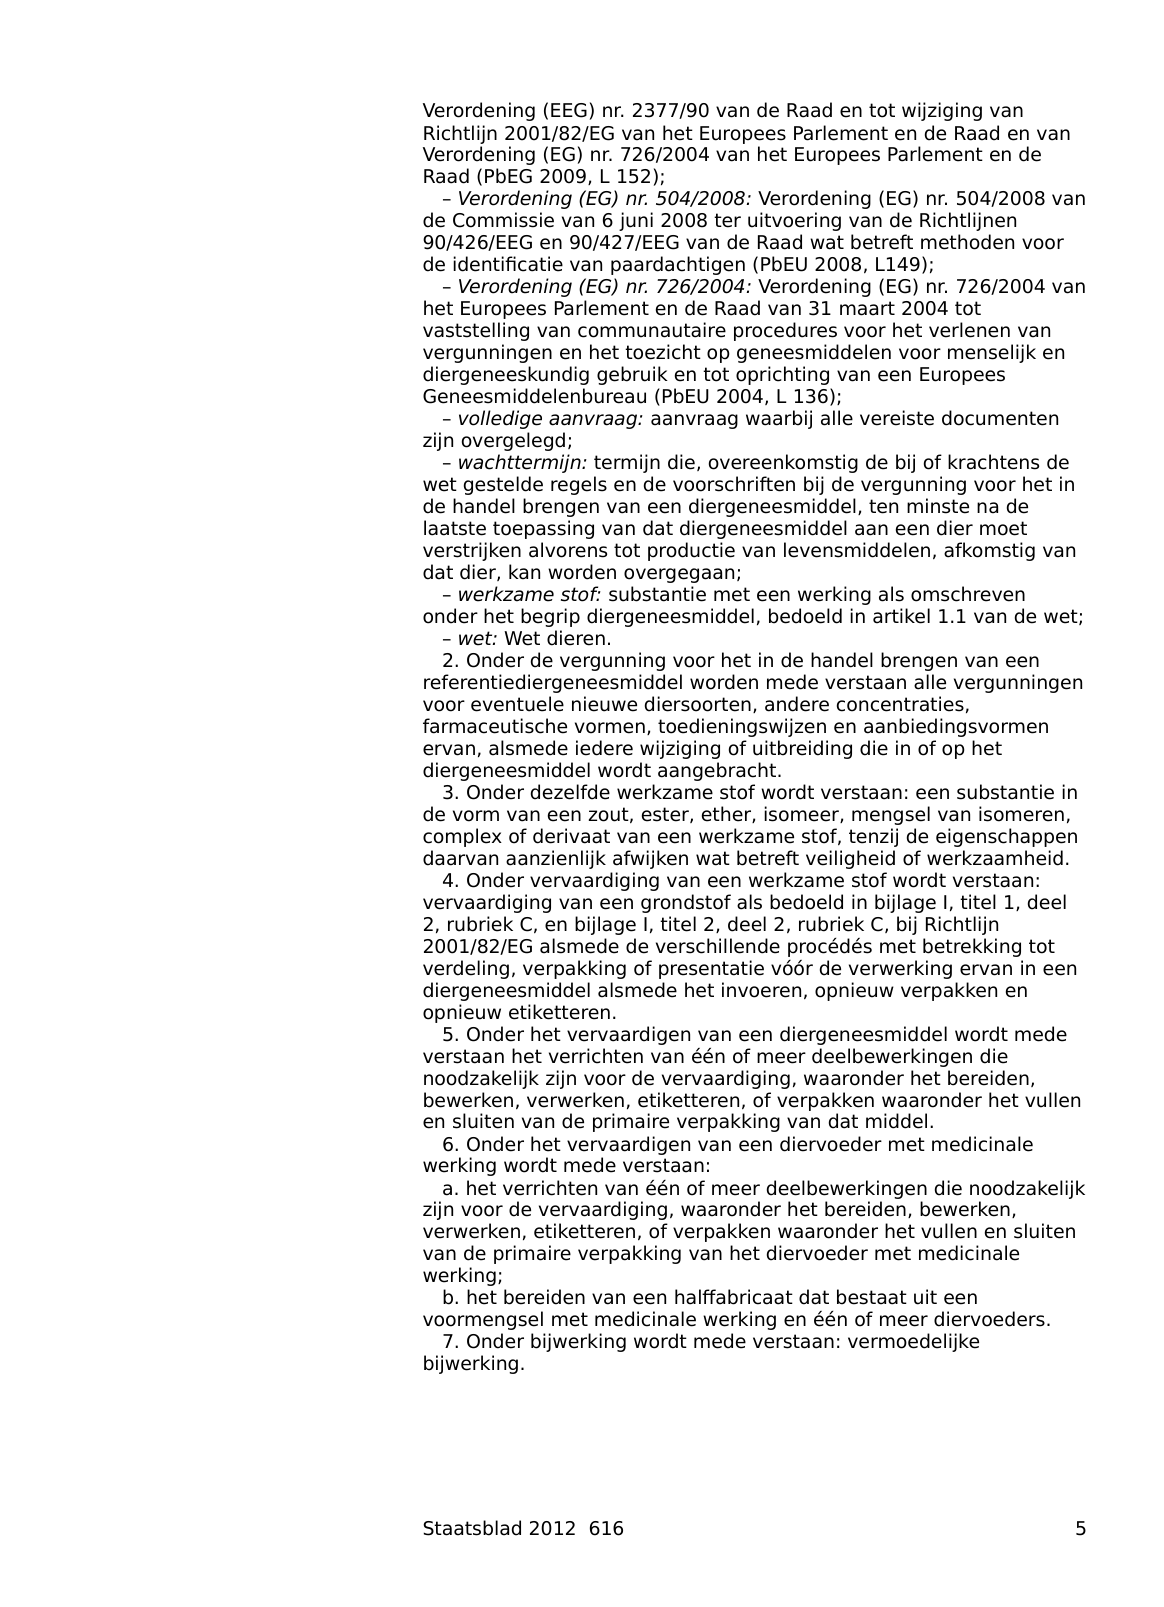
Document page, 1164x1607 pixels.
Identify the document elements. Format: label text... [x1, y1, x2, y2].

text – wachttermijn: termijn die, overeenkomstig de bij of krachtens de wet gestelde regels en de voorschriften bij de vergunning voor het in de handel brengen van een diergeneesmiddel, ten minste na de laatste toepassing van dat diergeneesmiddel aan een dier moet verstrijken alvorens tot productie van levensmiddelen, afkomstig van dat dier, kan worden overgegaan; [422, 452, 1087, 584]
text – werkzame stof: substantie met een werking als omschreven onder het begrip diergeneesmiddel, bedoeld in artikel 1.1 van de wet; [422, 584, 1087, 628]
text b. het bereiden van een halffabricaat dat bestaat uit een voormengsel met medicinale werking en één of meer diervoeders. [422, 1287, 1087, 1331]
text 7. Onder bijwerking wordt mede verstaan: vermoedelijke bijwerking. [422, 1331, 1087, 1375]
text 4. Onder vervaardiging van een werkzame stof wordt verstaan: vervaardiging van een grondstof als bedoeld in bijlage I, titel 1, deel 2, rubriek C, en bijlage I, titel 2, deel 2, rubriek C, bij Richtlijn 2001/82/EG alsmede de verschillende procédés met betrekking tot verdeling, verpakking of presentatie vóór de verwerking ervan in een diergeneesmiddel alsmede het invoeren, opnieuw verpakken en opnieuw etiketteren. [422, 870, 1087, 1023]
text – volledige aanvraag: aanvraag waarbij alle vereiste documenten zijn overgelegd; [422, 408, 1087, 452]
text – wet: Wet dieren. [422, 628, 1087, 650]
text a. het verrichten van één of meer deelbewerkingen die noodzakelijk zijn voor de vervaardiging, waaronder het bereiden, bewerken, verwerken, etiketteren, of verpakken waaronder het vullen en sluiten van de primaire verpakking van het diervoeder met medicinale werking; [422, 1177, 1087, 1287]
text Verordening (EEG) nr. 2377/90 van de Raad en tot wijziging van Richtlijn 2001/82/EG van het Europees Parlement en de Raad en van Verordening (EG) nr. 726/2004 van het Europees Parlement en de Raad (PbEG 2009, L 152); [422, 100, 1087, 188]
text 5. Onder het vervaardigen van een diergeneesmiddel wordt mede verstaan het verrichten van één of meer deelbewerkingen die noodzakelijk zijn voor de vervaardiging, waaronder het bereiden, bewerken, verwerken, etiketteren, of verpakken waaronder het vullen en sluiten van de primaire verpakking van dat middel. [422, 1023, 1087, 1133]
text – Verordening (EG) nr. 726/2004: Verordening (EG) nr. 726/2004 van het Europees Parlement en de Raad van 31 maart 2004 tot vaststelling van communautaire procedures voor het verlenen van vergunningen en het toezicht op geneesmiddelen voor menselijk en diergeneeskundig gebruik en tot oprichting van een Europees Geneesmiddelenbureau (PbEU 2004, L 136); [422, 276, 1087, 408]
text 2. Onder de vergunning voor het in de handel brengen van een referentiediergeneesmiddel worden mede verstaan alle vergunningen voor eventuele nieuwe diersoorten, andere concentraties, farmaceutische vormen, toedieningswijzen en aanbiedingsvormen ervan, alsmede iedere wijziging of uitbreiding die in of op het diergeneesmiddel wordt aangebracht. [422, 650, 1087, 782]
text 6. Onder het vervaardigen van een diervoeder met medicinale werking wordt mede verstaan: [422, 1133, 1087, 1177]
text 3. Onder dezelfde werkzame stof wordt verstaan: een substantie in de vorm van een zout, ester, ether, isomeer, mengsel van isomeren, complex of derivaat van een werkzame stof, tenzij de eigenschappen daarvan aanzienlijk afwijken wat betreft veiligheid of werkzaamheid. [422, 782, 1087, 870]
text – Verordening (EG) nr. 504/2008: Verordening (EG) nr. 504/2008 van de Commissie van 6 juni 2008 ter uitvoering van de Richtlijnen 90/426/EEG en 90/427/EEG van de Raad wat betreft methoden voor de identificatie van paardachtigen (PbEU 2008, L149); [422, 188, 1087, 276]
